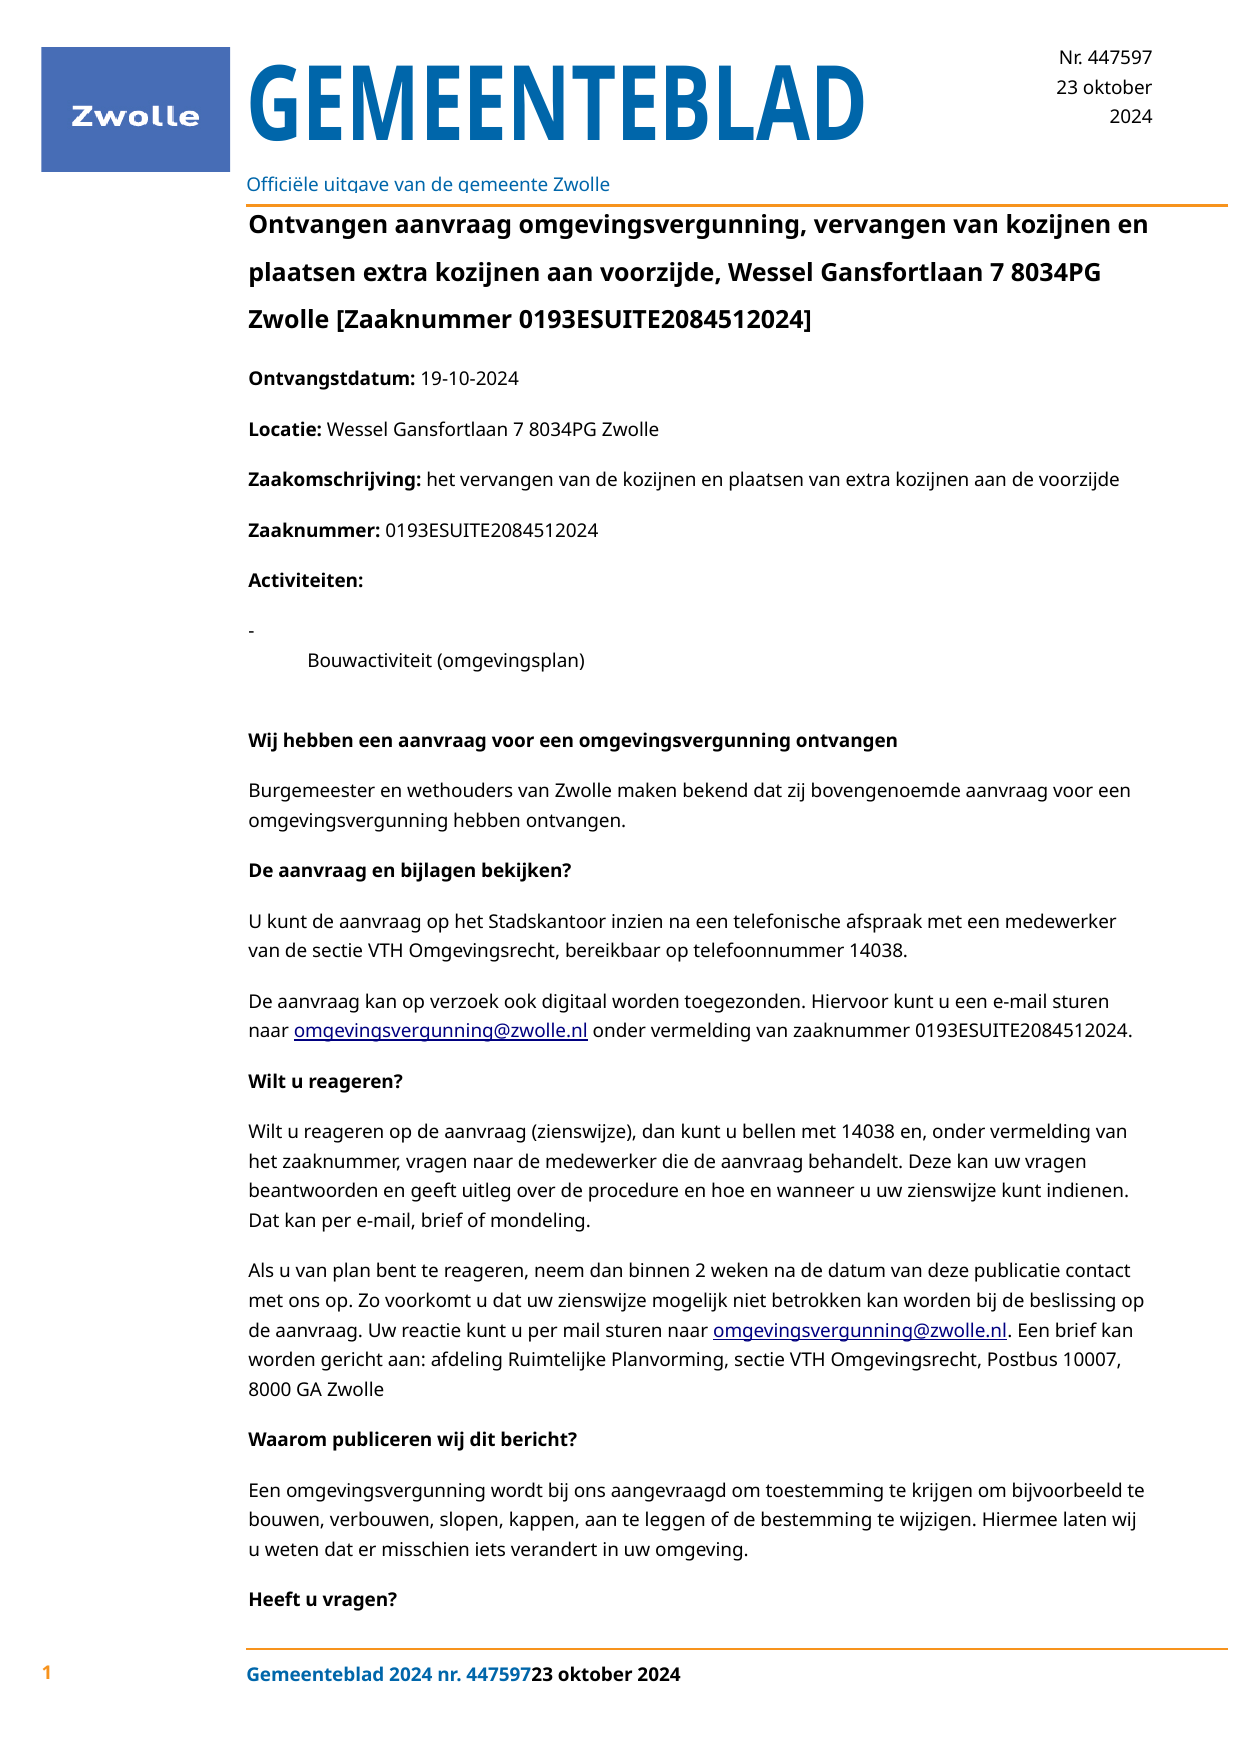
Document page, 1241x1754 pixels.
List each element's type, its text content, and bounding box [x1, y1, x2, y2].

text Activiteiten: [248, 567, 1152, 593]
picture [41, 47, 231, 172]
text Waarom publiceren wij dit bericht? [248, 1426, 1152, 1452]
list Bouwactiviteit (omgevingsplan) [248, 647, 1152, 673]
text De aanvraag en bijlagen bekijken? [248, 858, 1152, 883]
text Wilt u reageren op de aanvraag (zienswijze), dan kunt u bellen met 14038 en, onder vermelding van het zaaknummer, vragen naar de medewerker die de aanvraag behandelt. Deze kan uw vragen beantwoorden en geeft uitleg over de procedure en hoe en wanneer u uw zienswijze kunt indienen. Dat kan per e-mail, brief of mondeling. [248, 1118, 1152, 1233]
text U kunt de aanvraag op het Stadskantoor inzien na een telefonische afspraak met een medewerker van de sectie VTH Omgevingsrecht, bereikbaar op telefoonnummer 14038. [248, 908, 1152, 963]
text Een omgevingsvergunning wordt bij ons aangevraagd om toestemming te krijgen om bijvoorbeeld te bouwen, verbouwen, slopen, kappen, aan te leggen of de bestemming te wijzigen. Hiermee laten wij u weten dat er misschien iets verandert in uw omgeving. [248, 1477, 1152, 1562]
text Ontvangstdatum: 19-10-2024 [248, 366, 1152, 391]
text Zaaknummer: 0193ESUITE2084512024 [248, 517, 1152, 542]
text De aanvraag kan op verzoek ook digitaal worden toegezonden. Hiervoor kunt u een e-mail sturen naar omgevingsvergunning@zwolle.nl onder vermelding van zaaknummer 0193ESUITE2084512024. [248, 988, 1152, 1043]
text Als u van plan bent te reageren, neem dan binnen 2 weken na de datum van deze publicatie contact met ons op. Zo voorkomt u dat uw zienswijze mogelijk niet betrokken kan worden bij de beslissing op de aanvraag. Uw reactie kunt u per mail sturen naar omgevingsvergunning@zwolle.nl. Een brief kan worden gericht aan: afdeling Ruimtelijke Planvorming, sectie VTH Omgevingsrecht, Postbus 10007, 8000 GA Zwolle [248, 1258, 1152, 1402]
text Wij hebben een aanvraag voor een omgevingsvergunning ontvangen [248, 727, 1152, 753]
text Zaakomschrijving: het vervangen van de kozijnen en plaatsen van extra kozijnen aan de voorzijde [248, 466, 1152, 492]
text Ontvangen aanvraag omgevingsvergunning, vervangen van kozijnen en plaatsen extra kozijnen aan voorzijde, Wessel Gansfortlaan 7 8034PG Zwolle [Zaaknummer 0193ESUITE2084512024] [248, 207, 1152, 336]
text Burgemeester en wethouders van Zwolle maken bekend dat zij bovengenoemde aanvraag voor een omgevingsvergunning hebben ontvangen. [248, 778, 1152, 833]
text Locatie: Wessel Gansfortlaan 7 8034PG Zwolle [248, 416, 1152, 442]
text Heeft u vragen? [248, 1586, 1152, 1612]
text Wilt u reageren? [248, 1068, 1152, 1094]
